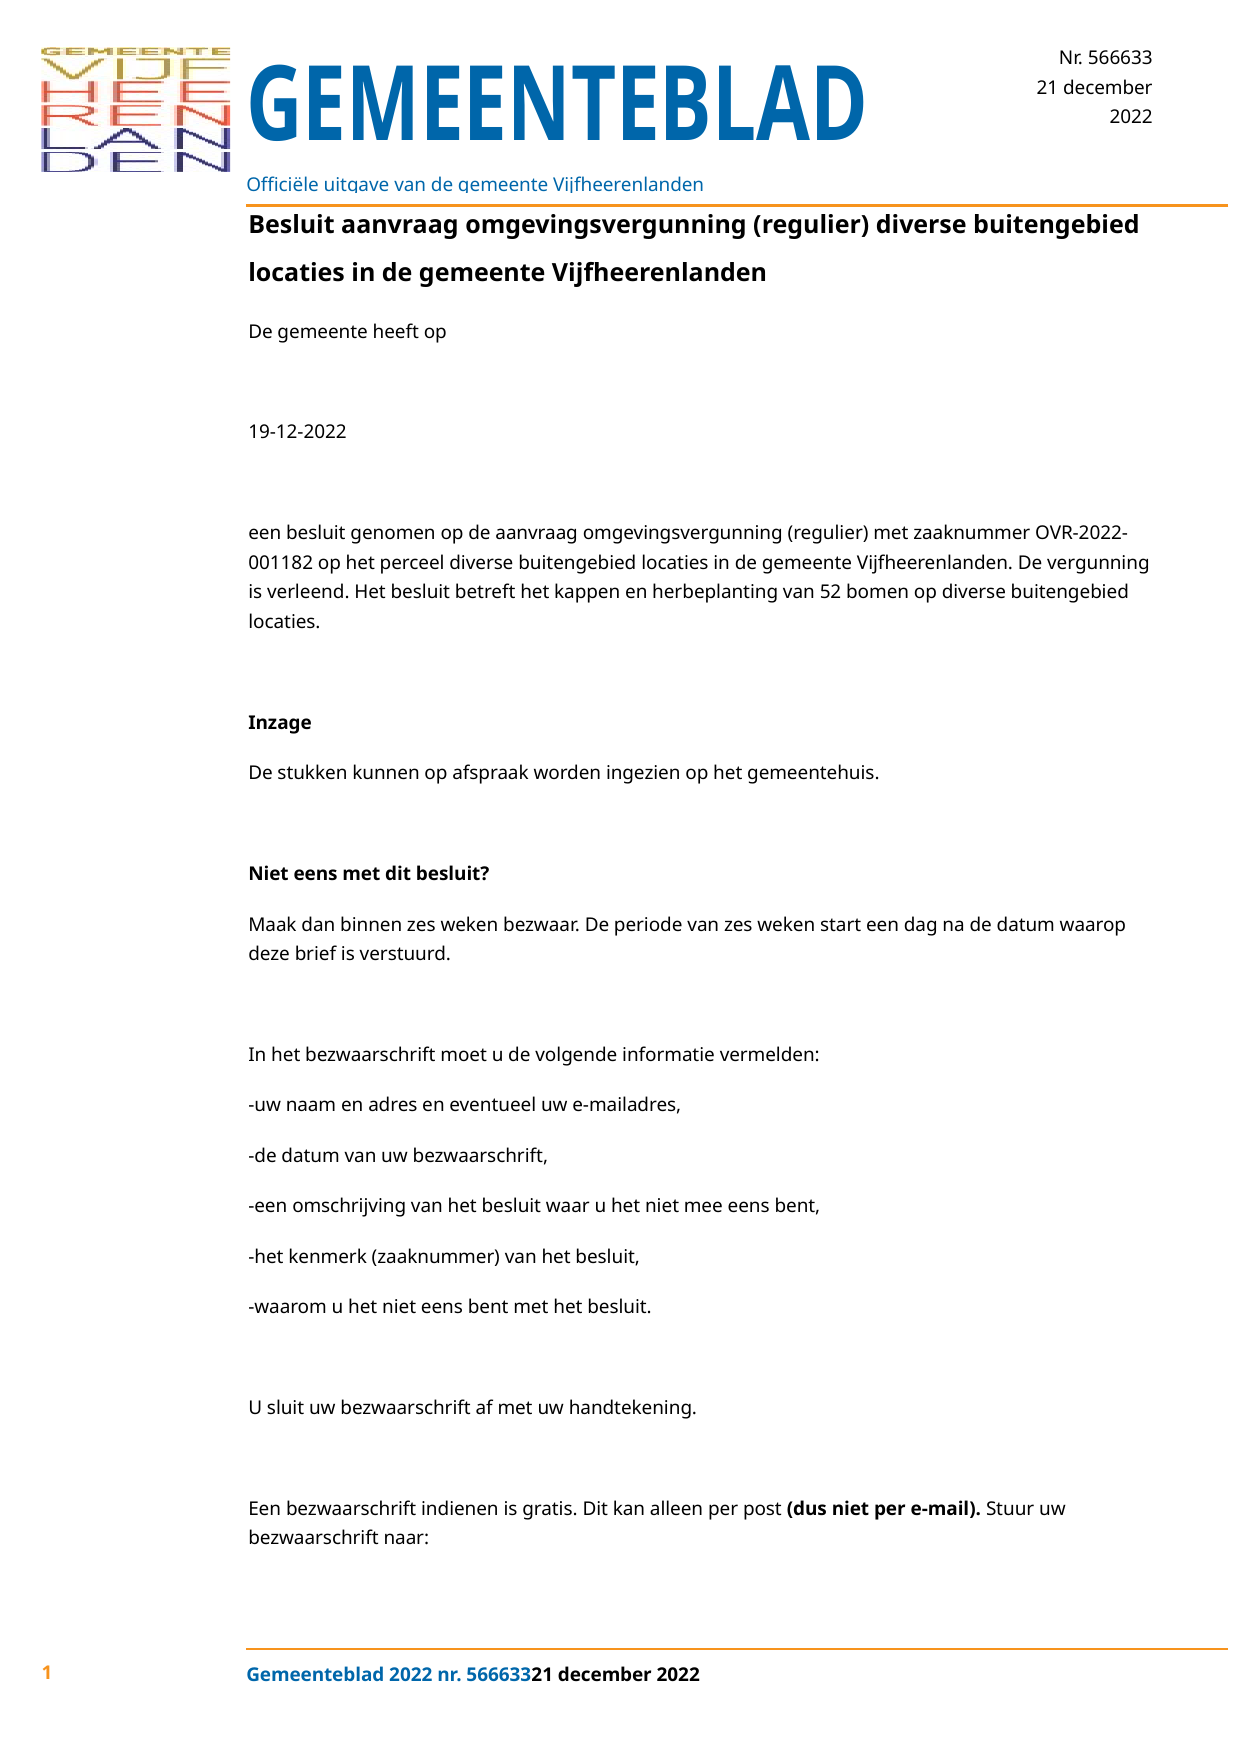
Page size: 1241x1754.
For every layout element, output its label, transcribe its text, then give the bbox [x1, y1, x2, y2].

text -waarom u het niet eens bent met het besluit. [248, 1293, 1152, 1319]
text -een omschrijving van het besluit waar u het niet mee eens bent, [248, 1192, 1152, 1218]
picture [41, 47, 231, 172]
text -uw naam en adres en eventueel uw e-mailadres, [248, 1092, 1152, 1117]
text 19-12-2022 [248, 419, 1152, 444]
text een besluit genomen op de aanvraag omgevingsvergunning (regulier) met zaaknummer OVR-2022-001182 op het perceel diverse buitengebied locaties in de gemeente Vijfheerenlanden. De vergunning is verleend. Het besluit betreft het kappen en herbeplanting van 52 bomen op diverse buitengebied locaties. [248, 519, 1152, 634]
text In het bezwaarschrift moet u de volgende informatie vermelden: [248, 1041, 1152, 1067]
text -de datum van uw bezwaarschrift, [248, 1142, 1152, 1168]
text De gemeente heeft op [248, 318, 1152, 344]
text Maak dan binnen zes weken bezwaar. De periode van zes weken start een dag na de datum waarop deze brief is verstuurd. [248, 911, 1152, 966]
text U sluit uw bezwaarschrift af met uw handtekening. [248, 1394, 1152, 1420]
text Een bezwaarschrift indienen is gratis. Dit kan alleen per post (dus niet per e-mail). Stuur uw bezwaarschrift naar: [248, 1495, 1152, 1550]
text -het kenmerk (zaaknummer) van het besluit, [248, 1243, 1152, 1269]
text Niet eens met dit besluit? [248, 860, 1152, 886]
text Besluit aanvraag omgevingsvergunning (regulier) diverse buitengebied locaties in de gemeente Vijfheerenlanden [248, 207, 1152, 288]
text De stukken kunnen op afspraak worden ingezien op het gemeentehuis. [248, 759, 1152, 785]
text Inzage [248, 709, 1152, 735]
